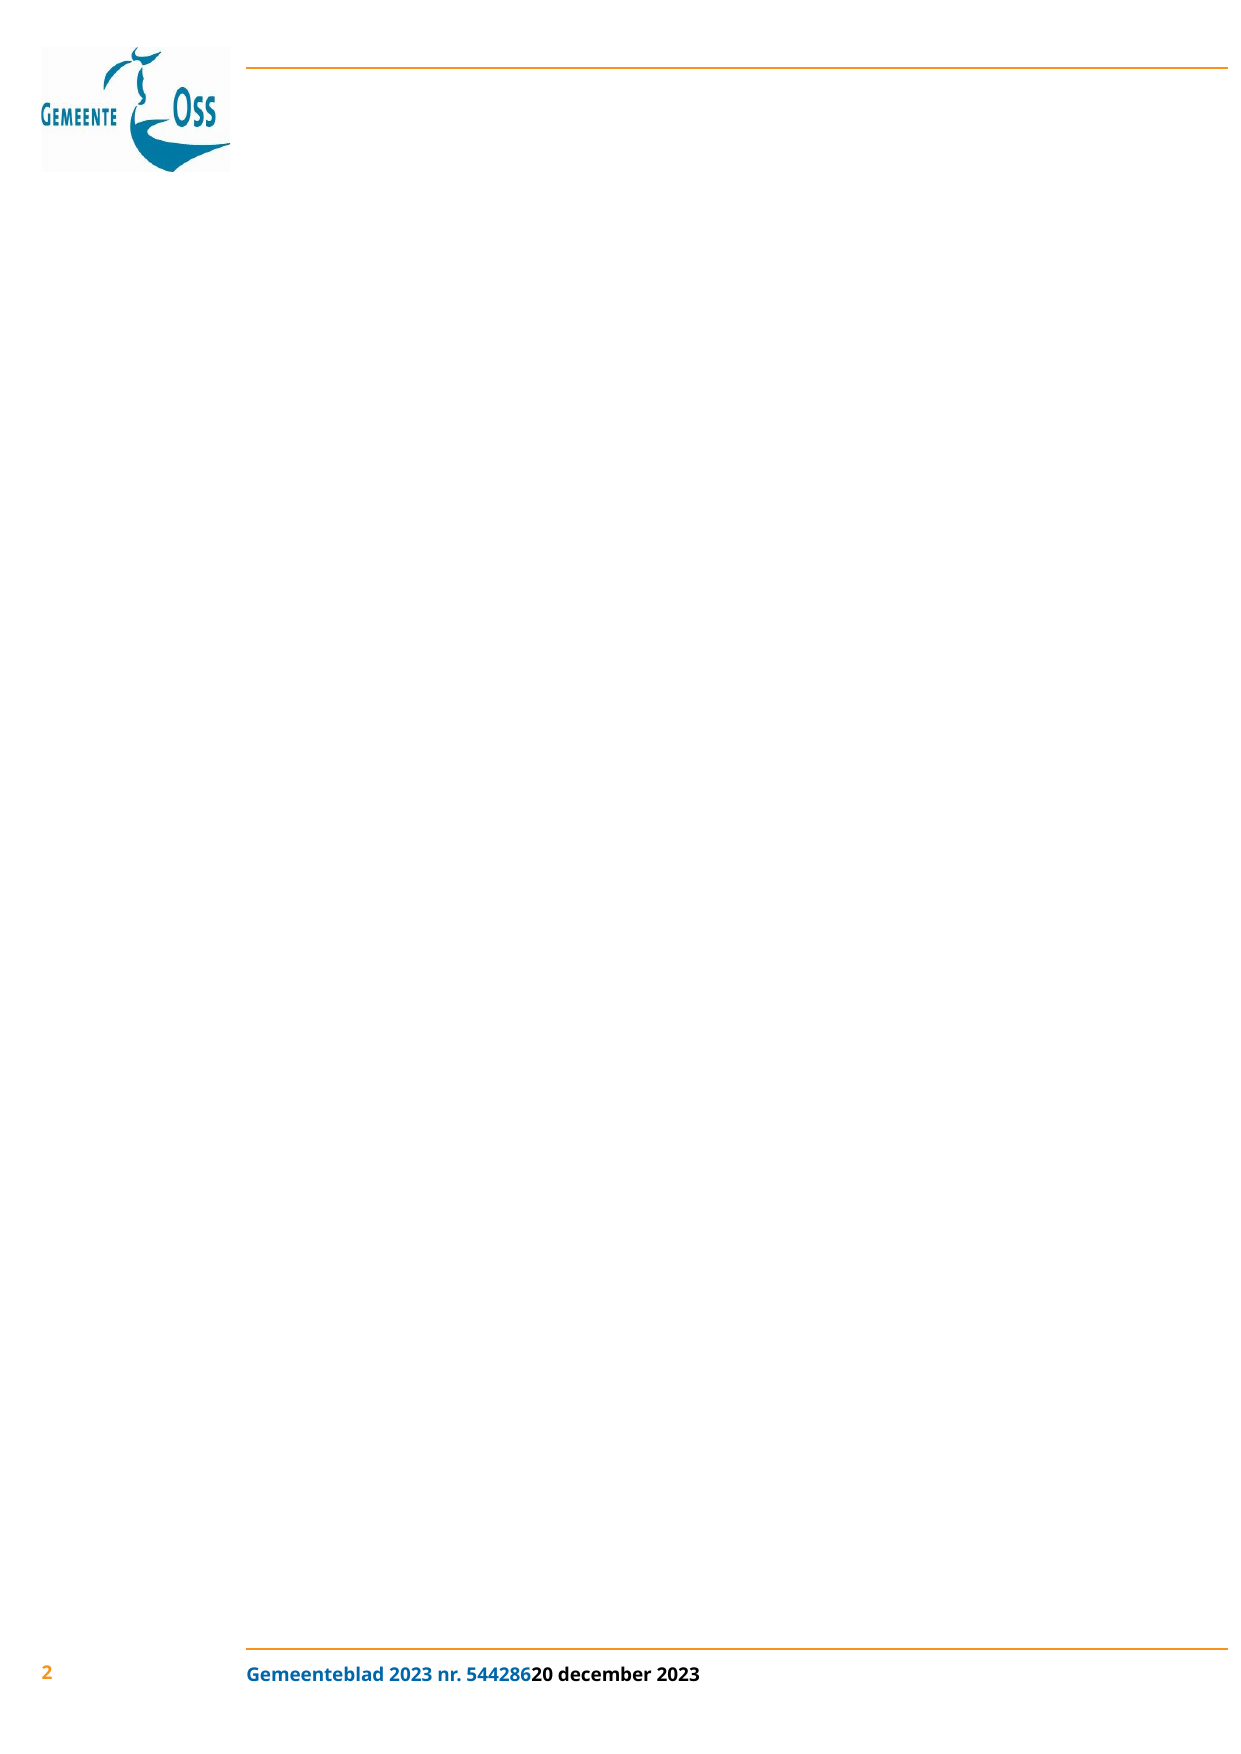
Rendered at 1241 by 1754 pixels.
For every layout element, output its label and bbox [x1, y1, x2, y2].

picture [41, 47, 231, 172]
